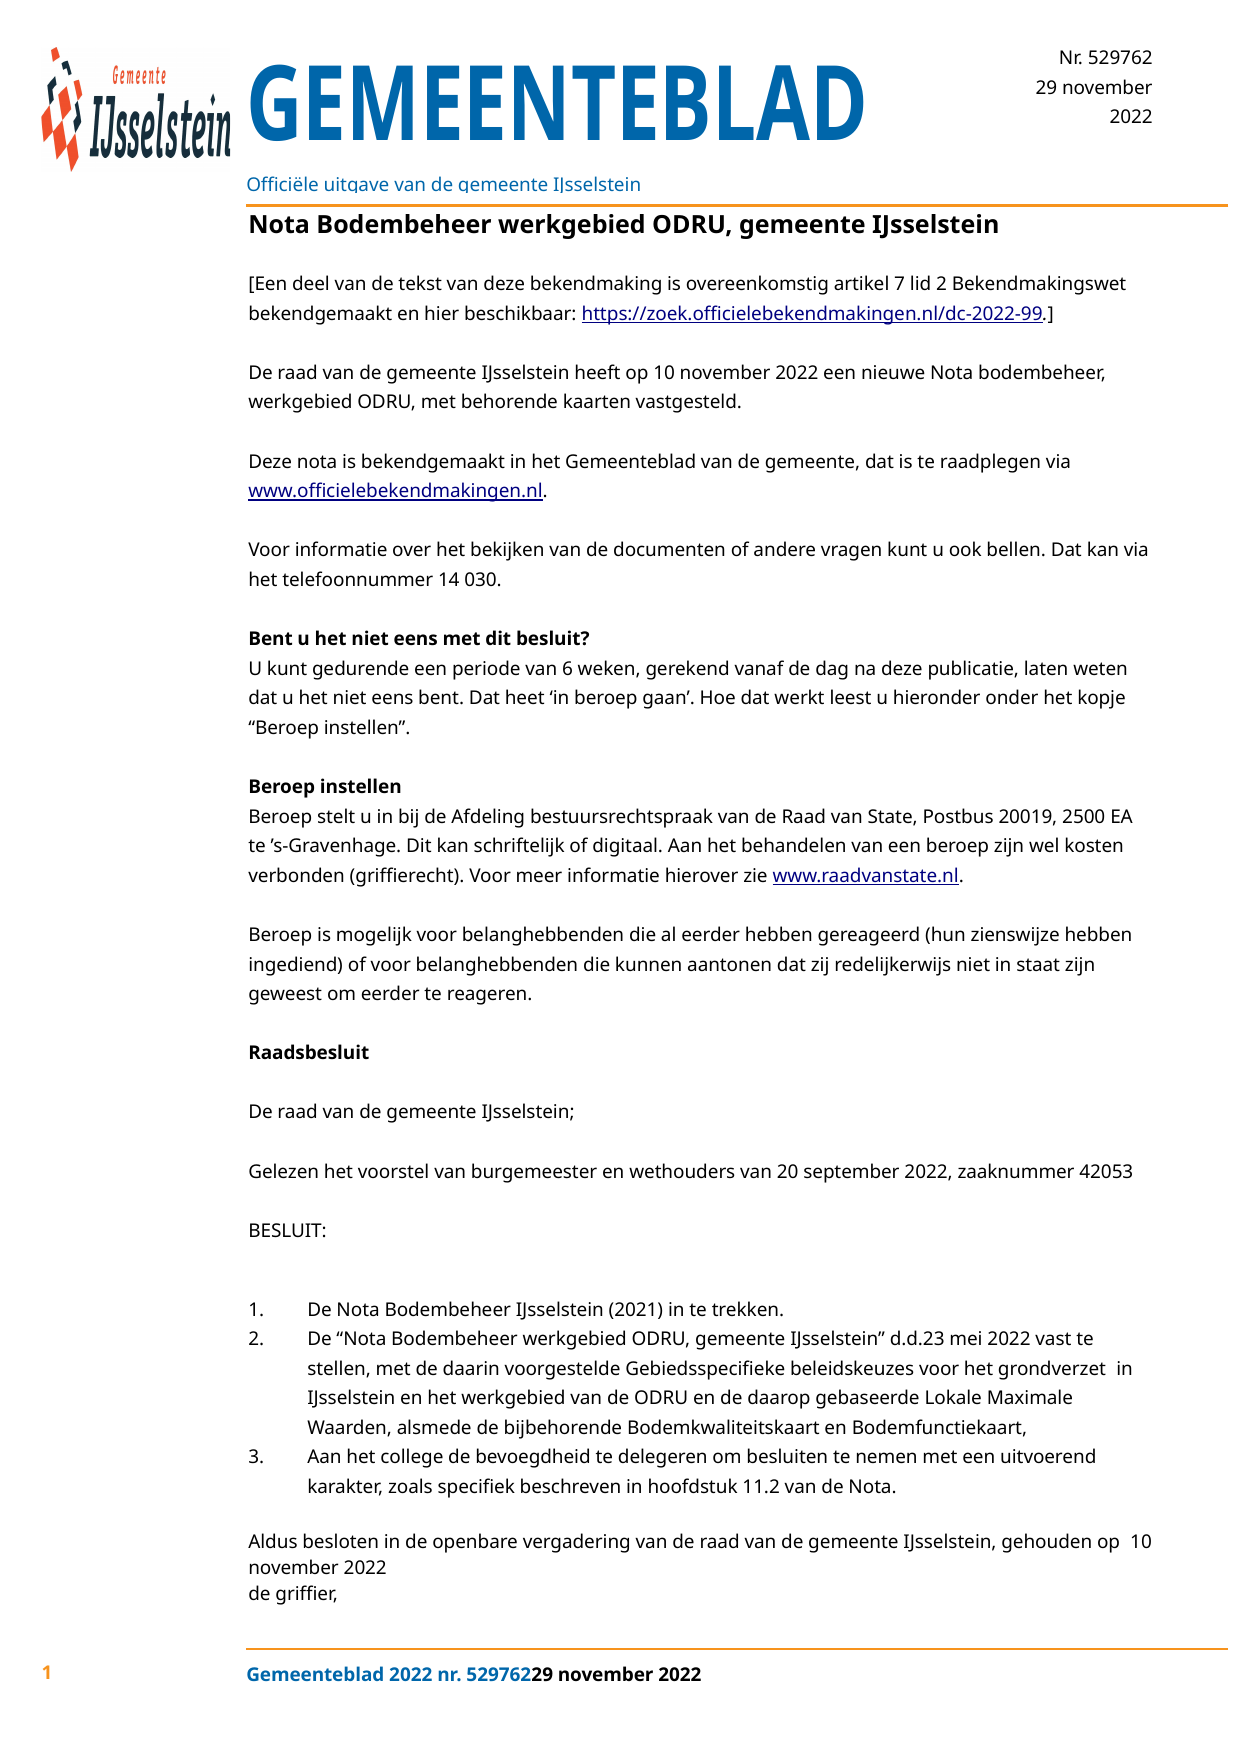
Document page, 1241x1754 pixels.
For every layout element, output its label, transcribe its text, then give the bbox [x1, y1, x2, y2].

text de griffier, [248, 1580, 1152, 1606]
list De “Nota Bodembeheer werkgebied ODRU, gemeente IJsselstein” d.d.23 mei 2022 vast te stellen, met de daarin voorgestelde Gebiedsspecifieke beleidskeuzes voor het grondverzet in IJsselstein en het werkgebied van de ODRU en de daarop gebaseerde Lokale Maximale Waarden, alsmede de bijbehorende Bodemkwaliteitskaart en Bodemfunctiekaart, [248, 1325, 1152, 1440]
text Bent u het niet eens met dit besluit? [248, 625, 1152, 651]
text U kunt gedurende een periode van 6 weken, gerekend vanaf de dag na deze publicatie, laten weten dat u het niet eens bent. Dat heet ‘in beroep gaan’. Hoe dat werkt leest u hieronder onder het kopje “Beroep instellen”. [248, 655, 1152, 740]
text Beroep is mogelijk voor belanghebbenden die al eerder hebben gereageerd (hun zienswijze hebben ingediend) of voor belanghebbenden die kunnen aantonen dat zij redelijkerwijs niet in staat zijn geweest om eerder te reageren. [248, 921, 1152, 1006]
text Beroep stelt u in bij de Afdeling bestuursrechtspraak van de Raad van State, Postbus 20019, 2500 EA te ’s‑Gravenhage. Dit kan schriftelijk of digitaal. Aan het behandelen van een beroep zijn wel kosten verbonden (griffierecht). Voor meer informatie hierover zie www.raadvanstate.nl. [248, 803, 1152, 888]
text Beroep instellen [248, 773, 1152, 799]
text Gelezen het voorstel van burgemeester en wethouders van 20 september 2022, zaaknummer 42053 [248, 1158, 1152, 1183]
text Raadsbesluit [248, 1039, 1152, 1065]
text Voor informatie over het bekijken van de documenten of andere vragen kunt u ook bellen. Dat kan via het telefoonnummer 14 030. [248, 537, 1152, 592]
text De raad van de gemeente IJsselstein; [248, 1099, 1152, 1124]
text Nota Bodembeheer werkgebied ODRU, gemeente IJsselstein [248, 207, 1152, 241]
picture [41, 47, 231, 172]
text Deze nota is bekendgemaakt in het Gemeenteblad van de gemeente, dat is te raadplegen via www.officielebekendmakingen.nl. [248, 448, 1152, 503]
list Aan het college de bevoegdheid te delegeren om besluiten te nemen met een uitvoerend karakter, zoals specifiek beschreven in hoofdstuk 11.2 van de Nota. [248, 1444, 1152, 1499]
text BESLUIT: [248, 1217, 1152, 1243]
list De Nota Bodembeheer IJsselstein (2021) in te trekken. [248, 1296, 1152, 1322]
text [Een deel van de tekst van deze bekendmaking is overeenkomstig artikel 7 lid 2 Bekendmakingswet bekendgemaakt en hier beschikbaar: https://zoek.officielebekendmakingen.nl/dc-2022-99.] [248, 270, 1152, 326]
text De raad van de gemeente IJsselstein heeft op 10 november 2022 een nieuwe Nota bodembeheer, werkgebied ODRU, met behorende kaarten vastgesteld. [248, 359, 1152, 414]
text Aldus besloten in de openbare vergadering van de raad van de gemeente IJsselstein, gehouden op 10 november 2022 [248, 1529, 1152, 1580]
